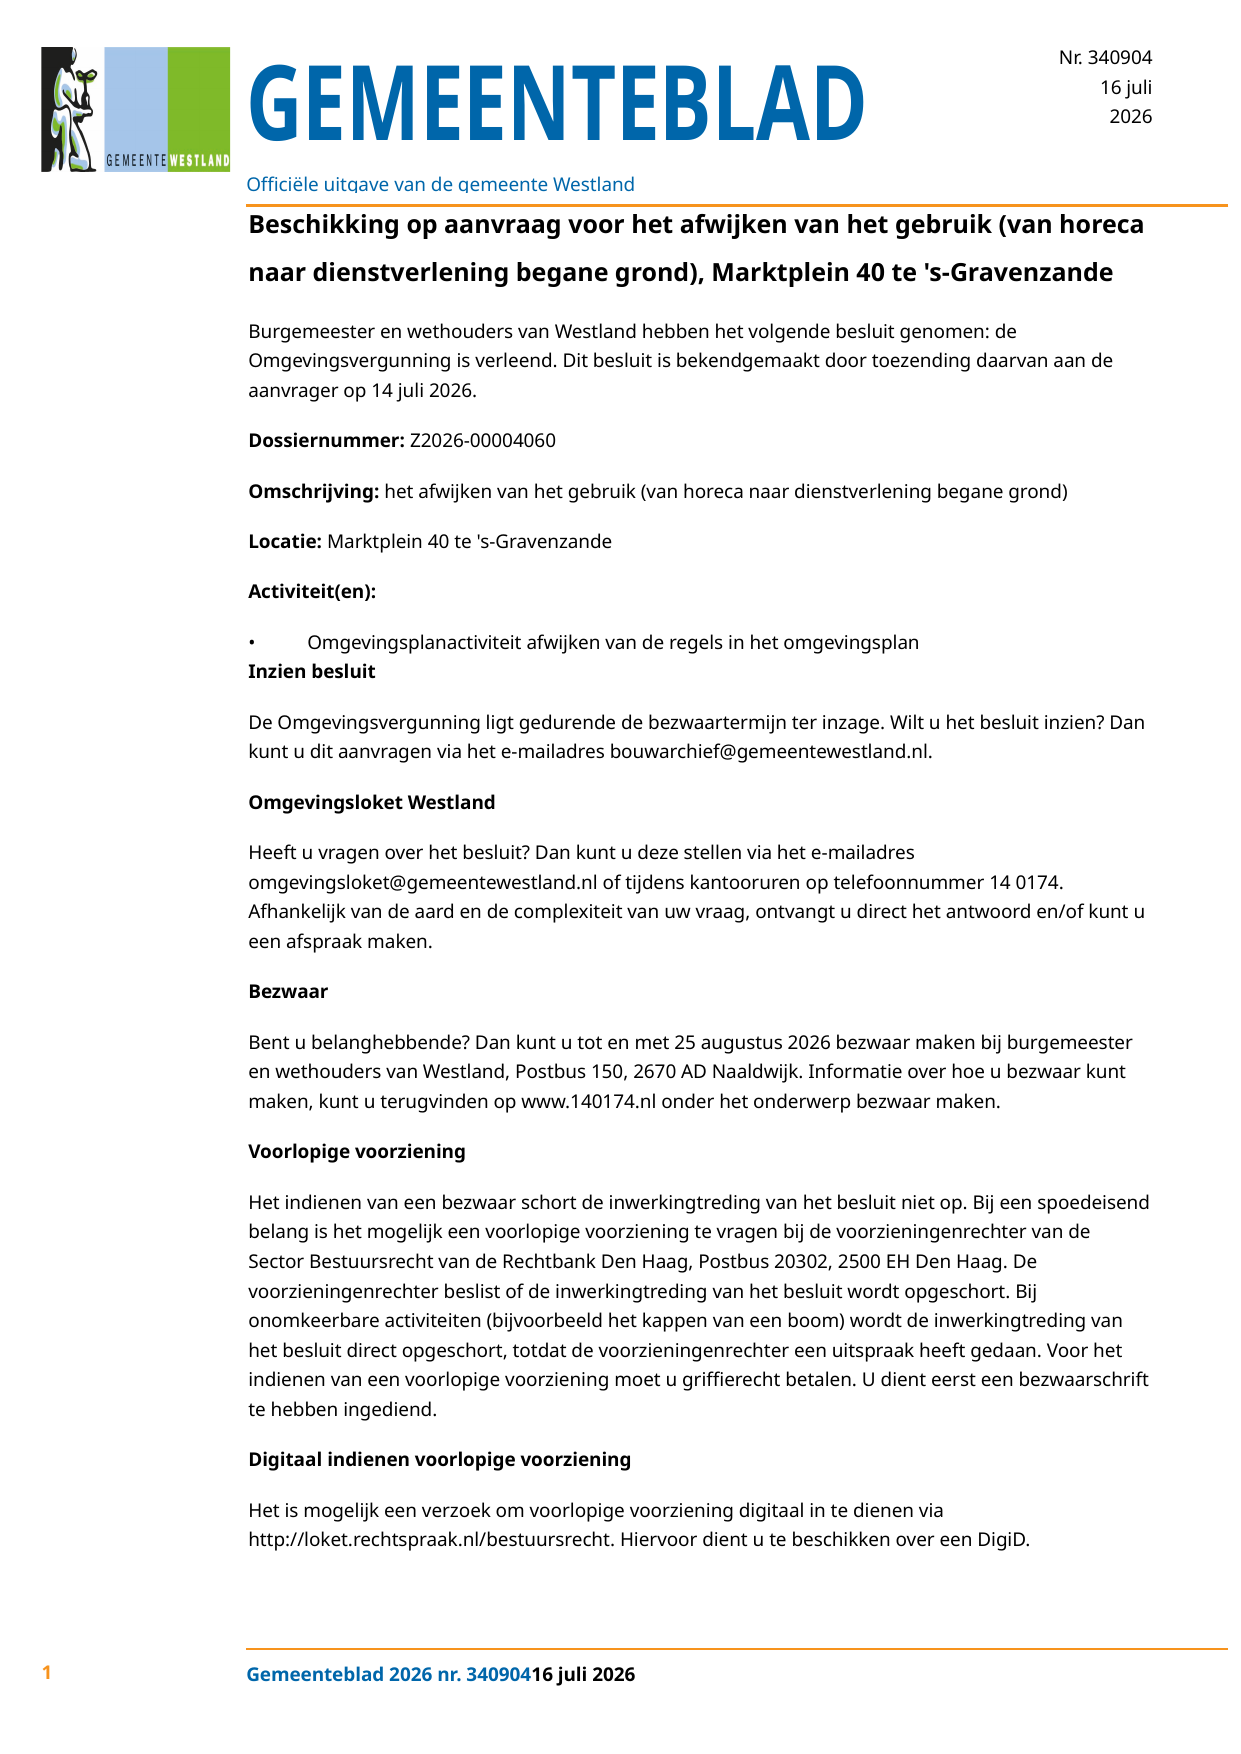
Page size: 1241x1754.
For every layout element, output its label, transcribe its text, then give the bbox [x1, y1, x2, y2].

text Omschrijving: het afwijken van het gebruik (van horeca naar dienstverlening begane grond) [248, 478, 1152, 504]
text Digitaal indienen voorlopige voorziening [248, 1447, 1152, 1472]
text Dossiernummer: Z2026-00004060 [248, 427, 1152, 453]
text Het is mogelijk een verzoek om voorlopige voorziening digitaal in te dienen via http://loket.rechtspraak.nl/bestuursrecht. Hiervoor dient u te beschikken over een DigiD. [248, 1497, 1152, 1552]
text Activiteit(en): [248, 579, 1152, 604]
text Burgemeester en wethouders van Westland hebben het volgende besluit genomen: de Omgevingsvergunning is verleend. Dit besluit is bekendgemaakt door toezending daarvan aan de aanvrager op 14 juli 2026. [248, 318, 1152, 403]
text Locatie: Marktplein 40 te 's-Gravenzande [248, 528, 1152, 554]
text Inzien besluit [248, 659, 1152, 684]
text Omgevingsloket Westland [248, 789, 1152, 815]
text Voorlopige voorziening [248, 1139, 1152, 1164]
text Bent u belanghebbende? Dan kunt u tot en met 25 augustus 2026 bezwaar maken bij burgemeester en wethouders van Westland, Postbus 150, 2670 AD Naaldwijk. Informatie over hoe u bezwaar kunt maken, kunt u terugvinden op www.140174.nl onder het onderwerp bezwaar maken. [248, 1029, 1152, 1114]
text Beschikking op aanvraag voor het afwijken van het gebruik (van horeca naar dienstverlening begane grond), Marktplein 40 te 's-Gravenzande [248, 207, 1152, 288]
text Het indienen van een bezwaar schort de inwerkingtreding van het besluit niet op. Bij een spoedeisend belang is het mogelijk een voorlopige voorziening te vragen bij de voorzieningenrechter van de Sector Bestuursrecht van de Rechtbank Den Haag, Postbus 20302, 2500 EH Den Haag. De voorzieningenrechter beslist of de inwerkingtreding van het besluit wordt opgeschort. Bij onomkeerbare activiteiten (bijvoorbeeld het kappen van een boom) wordt de inwerkingtreding van het besluit direct opgeschort, totdat de voorzieningenrechter een uitspraak heeft gedaan. Voor het indienen van een voorlopige voorziening moet u griffierecht betalen. U dient eerst een bezwaarschrift te hebben ingediend. [248, 1189, 1152, 1422]
text Bezwaar [248, 979, 1152, 1004]
list Omgevingsplanactiviteit afwijken van de regels in het omgevingsplan [248, 629, 1152, 655]
text Heeft u vragen over het besluit? Dan kunt u deze stellen via het e-mailadres omgevingsloket@gemeentewestland.nl of tijdens kantooruren op telefoonnummer 14 0174. Afhankelijk van de aard en de complexiteit van uw vraag, ontvangt u direct het antwoord en/of kunt u een afspraak maken. [248, 839, 1152, 954]
text De Omgevingsvergunning ligt gedurende de bezwaartermijn ter inzage. Wilt u het besluit inzien? Dan kunt u dit aanvragen via het e-mailadres bouwarchief@gemeentewestland.nl. [248, 709, 1152, 764]
picture [41, 47, 231, 172]
